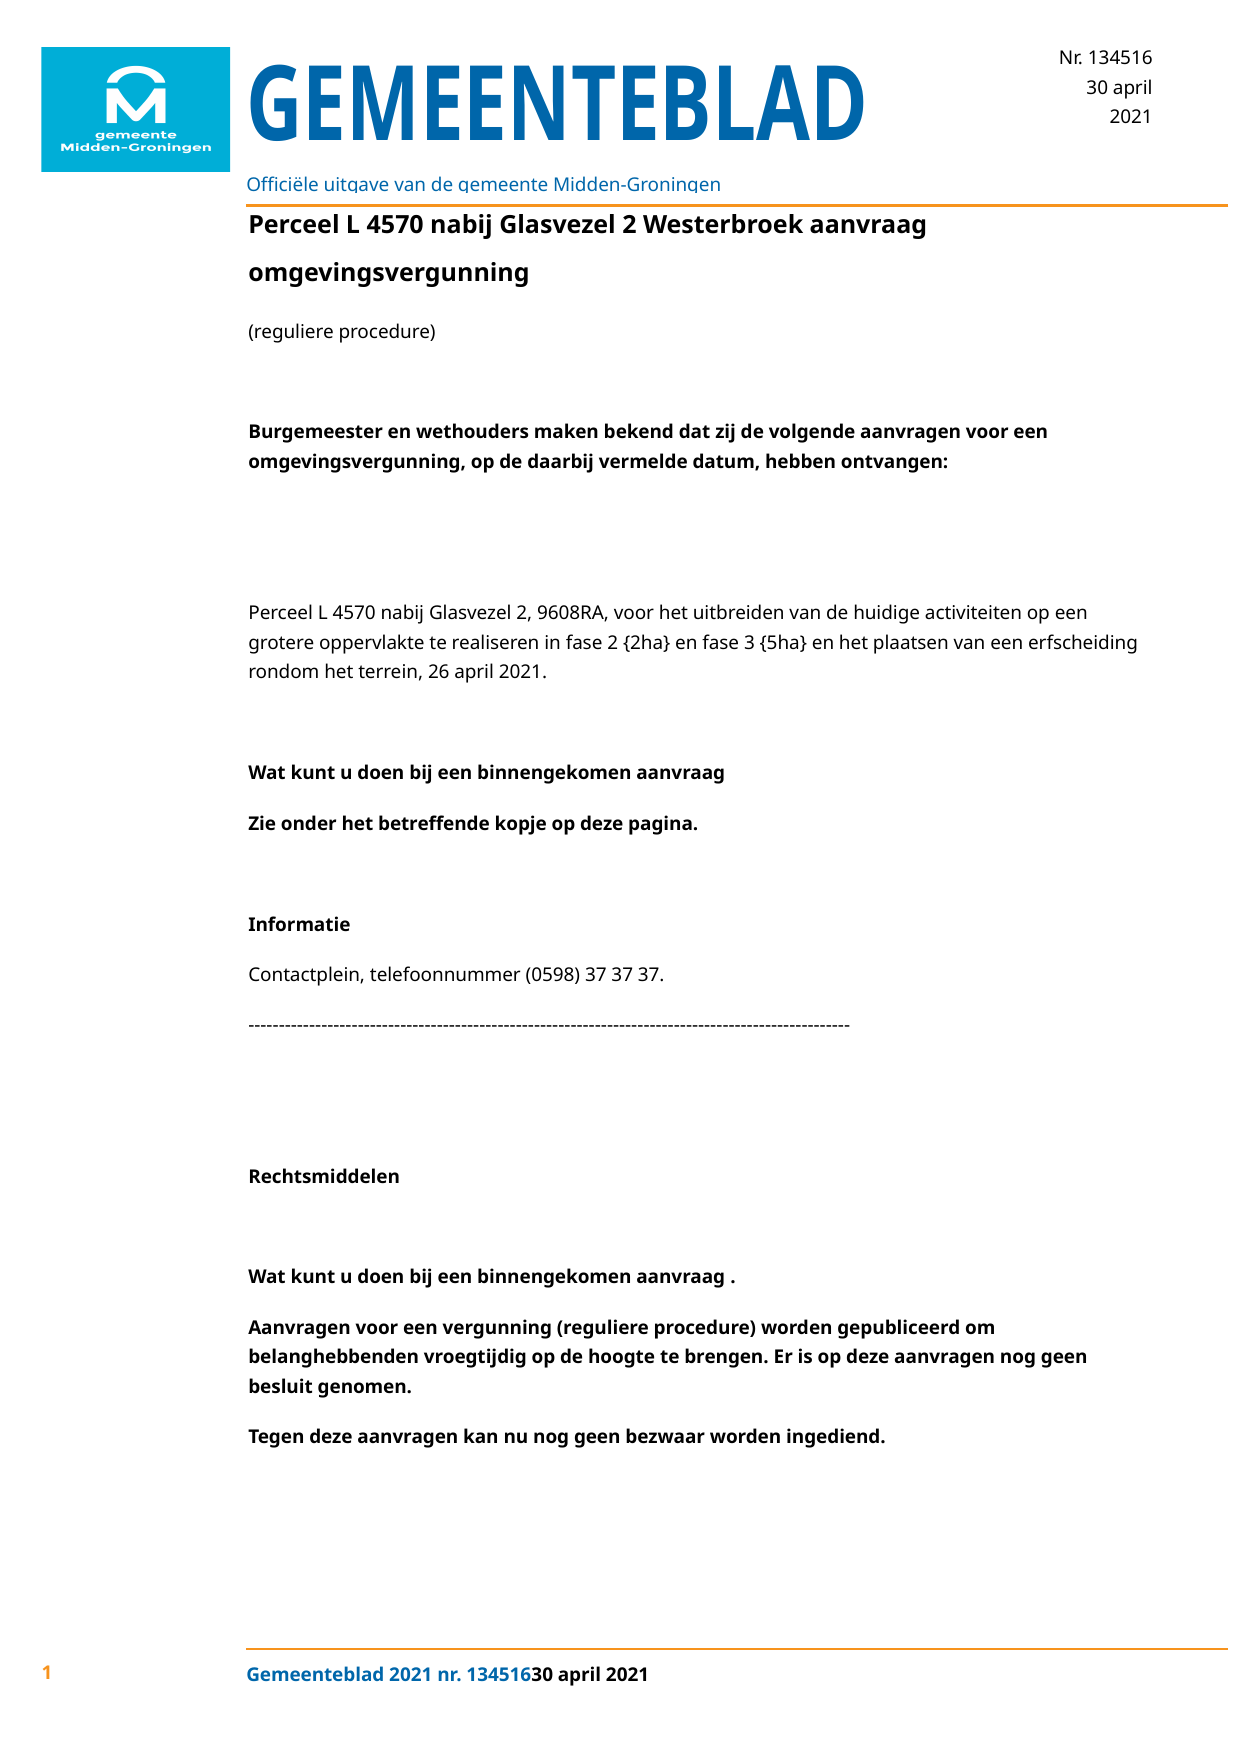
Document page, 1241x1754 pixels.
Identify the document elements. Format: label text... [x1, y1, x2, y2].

text (reguliere procedure) [248, 318, 1152, 344]
text Informatie [248, 911, 1152, 937]
picture [108, 66, 164, 82]
picture [184, 146, 190, 153]
text Contactplein, telefoonnummer (0598) 37 37 37. [248, 961, 1152, 987]
text --------------------------------------------------------------------------------------------------- [248, 1012, 1152, 1037]
text Perceel L 4570 nabij Glasvezel 2, 9608RA, voor het uitbreiden van de huidige activiteiten op een grotere oppervlakte te realiseren in fase 2 {2ha} en fase 3 {5ha} en het plaatsen van een erfscheiding rondom het terrein, 26 april 2021. [248, 599, 1152, 684]
text Wat kunt u doen bij een binnengekomen aanvraag [248, 759, 1152, 785]
text Aanvragen voor een vergunning (reguliere procedure) worden gepubliceerd om belanghebbenden vroegtijdig op de hoogte te brengen. Er is op deze aanvragen nog geen besluit genomen. [248, 1314, 1152, 1399]
text Tegen deze aanvragen kan nu nog geen bezwaar worden ingediend. [248, 1424, 1152, 1449]
text Wat kunt u doen bij een binnengekomen aanvraag . [248, 1264, 1152, 1289]
picture [107, 89, 165, 122]
text Burgemeester en wethouders maken bekend dat zij de volgende aanvragen voor een omgevingsvergunning, op de daarbij vermelde datum, hebben ontvangen: [248, 419, 1152, 474]
text Zie onder het betreffende kopje op deze pagina. [248, 810, 1152, 836]
text Rechtsmiddelen [248, 1163, 1152, 1189]
text Perceel L 4570 nabij Glasvezel 2 Westerbroek aanvraag omgevingsvergunning [248, 207, 1152, 288]
